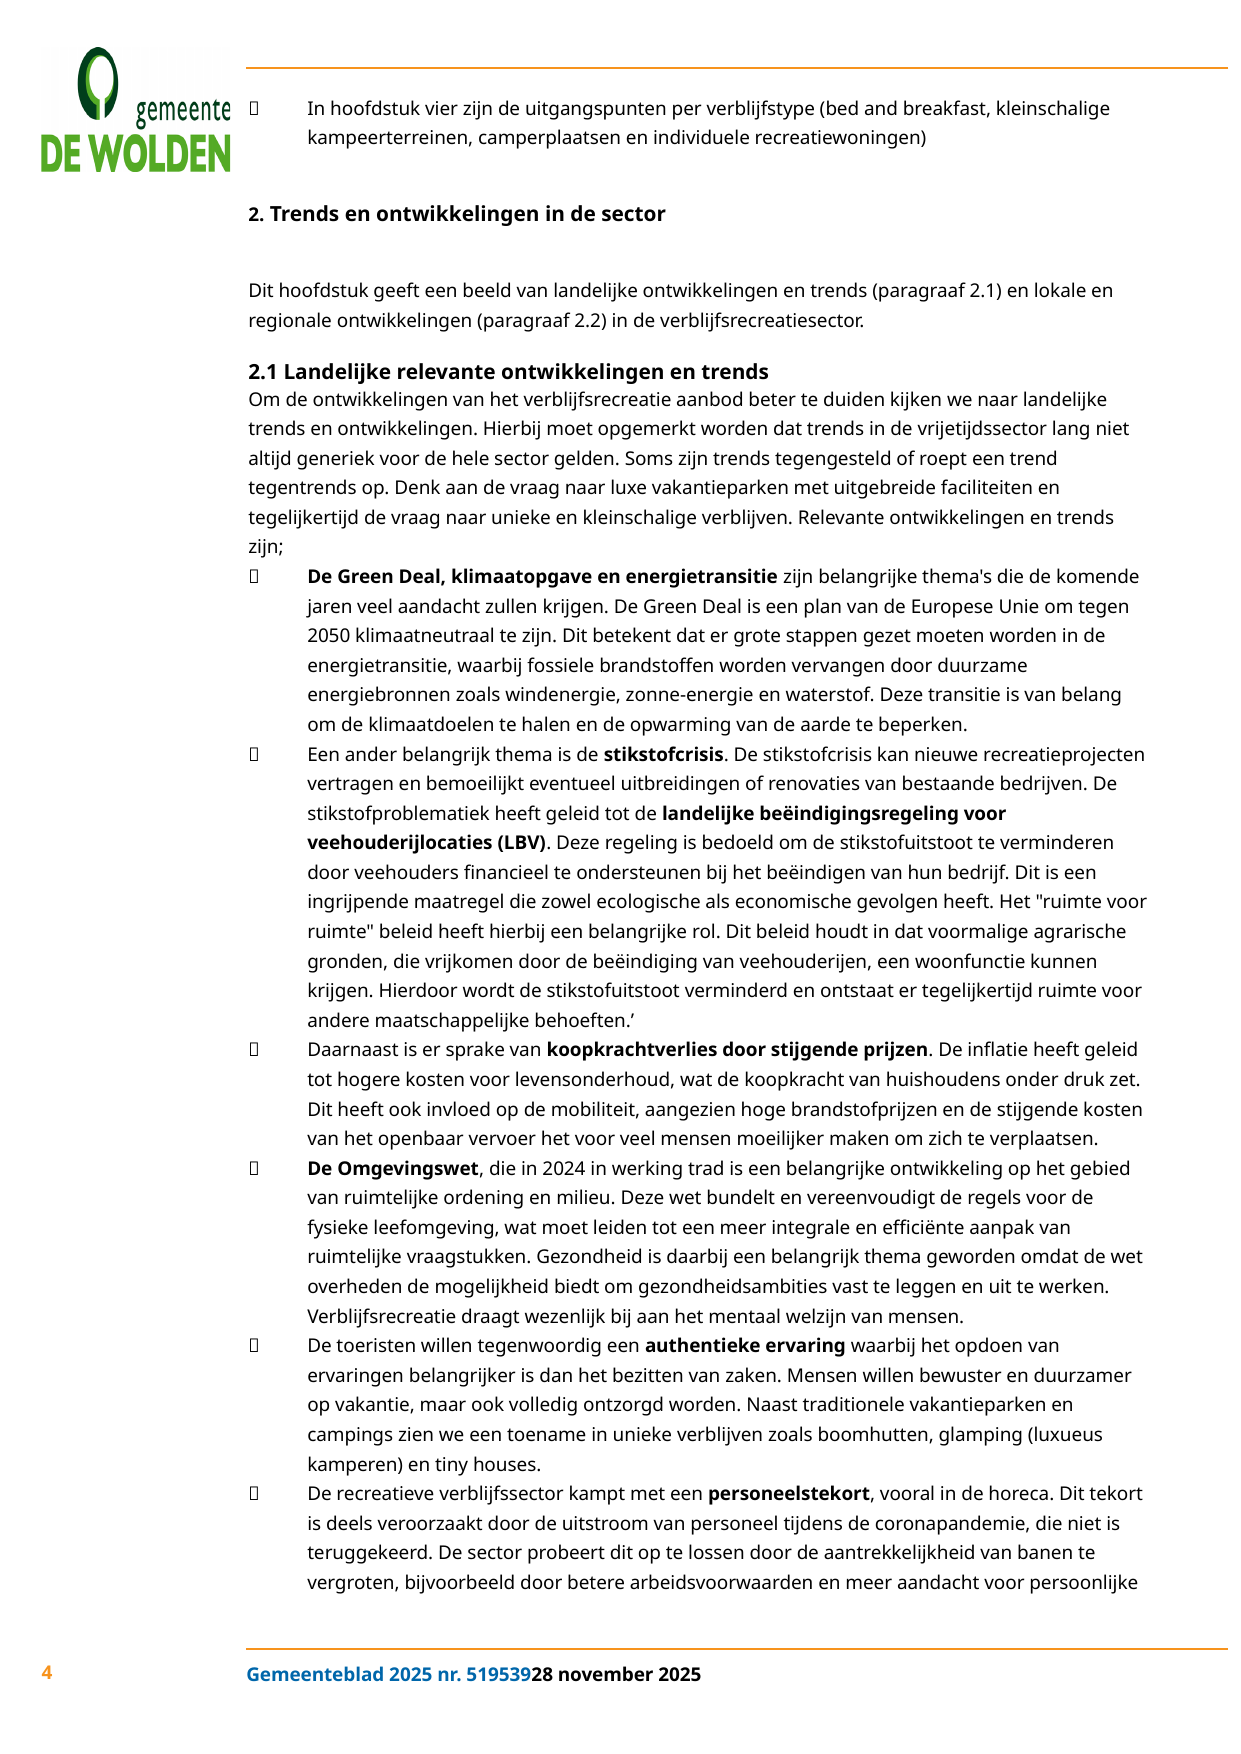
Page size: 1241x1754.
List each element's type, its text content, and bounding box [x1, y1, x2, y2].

text Dit hoofdstuk geeft een beeld van landelijke ontwikkelingen en trends (paragraaf 2.1) en lokale en regionale ontwikkelingen (paragraaf 2.2) in de verblijfsrecreatiesector. [248, 277, 1152, 333]
list Een ander belangrijk thema is de stikstofcrisis. De stikstofcrisis kan nieuwe recreatieprojecten vertragen en bemoeilijkt eventueel uitbreidingen of renovaties van bestaande bedrijven. De stikstofproblematiek heeft geleid tot de landelijke beëindigingsregeling voor veehouderijlocaties (LBV). Deze regeling is bedoeld om de stikstofuitstoot te verminderen door veehouders financieel te ondersteunen bij het beëindigen van hun bedrijf. Dit is een ingrijpende maatregel die zowel ecologische als economische gevolgen heeft. Het "ruimte voor ruimte" beleid heeft hierbij een belangrijke rol. Dit beleid houdt in dat voormalige agrarische gronden, die vrijkomen door de beëindiging van veehouderijen, een woonfunctie kunnen krijgen. Hierdoor wordt de stikstofuitstoot verminderd en ontstaat er tegelijkertijd ruimte voor andere maatschappelijke behoeften.’ [248, 741, 1152, 1033]
picture [41, 47, 231, 172]
list Daarnaast is er sprake van koopkrachtverlies door stijgende prijzen. De inflatie heeft geleid tot hogere kosten voor levensonderhoud, wat de koopkracht van huishoudens onder druk zet. Dit heeft ook invloed op de mobiliteit, aangezien hoge brandstofprijzen en de stijgende kosten van het openbaar vervoer het voor veel mensen moeilijker maken om zich te verplaatsen. [248, 1037, 1152, 1151]
list De Green Deal, klimaatopgave en energietransitie zijn belangrijke thema's die de komende jaren veel aandacht zullen krijgen. De Green Deal is een plan van de Europese Unie om tegen 2050 klimaatneutraal te zijn. Dit betekent dat er grote stappen gezet moeten worden in de energietransitie, waarbij fossiele brandstoffen worden vervangen door duurzame energiebronnen zoals windenergie, zonne-energie en waterstof. Deze transitie is van belang om de klimaatdoelen te halen en de opwarming van de aarde te beperken. [248, 563, 1152, 737]
text Om de ontwikkelingen van het verblijfsrecreatie aanbod beter te duiden kijken we naar landelijke trends en ontwikkelingen. Hierbij moet opgemerkt worden dat trends in de vrijetijdssector lang niet altijd generiek voor de hele sector gelden. Soms zijn trends tegengesteld of roept een trend tegentrends op. Denk aan de vraag naar luxe vakantieparken met uitgebreide faciliteiten en tegelijkertijd de vraag naar unieke en kleinschalige verblijven. Relevante ontwikkelingen en trends zijn; [248, 386, 1152, 559]
list De recreatieve verblijfssector kampt met een personeelstekort, vooral in de horeca. Dit tekort is deels veroorzaakt door de uitstroom van personeel tijdens de coronapandemie, die niet is teruggekeerd. De sector probeert dit op te lossen door de aantrekkelijkheid van banen te vergroten, bijvoorbeeld door betere arbeidsvoorwaarden en meer aandacht voor persoonlijke [248, 1480, 1152, 1595]
text 2. Trends en ontwikkelingen in de sector [248, 199, 1152, 228]
list In hoofdstuk vier zijn de uitgangspunten per verblijfstype (bed and breakfast, kleinschalige kampeerterreinen, camperplaatsen en individuele recreatiewoningen) [248, 95, 1152, 150]
list De Omgevingswet, die in 2024 in werking trad is een belangrijke ontwikkeling op het gebied van ruimtelijke ordening en milieu. Deze wet bundelt en vereenvoudigt de regels voor de fysieke leefomgeving, wat moet leiden tot een meer integrale en efficiënte aanpak van ruimtelijke vraagstukken. Gezondheid is daarbij een belangrijk thema geworden omdat de wet overheden de mogelijkheid biedt om gezondheidsambities vast te leggen en uit te werken. Verblijfsrecreatie draagt wezenlijk bij aan het mentaal welzijn van mensen. [248, 1155, 1152, 1328]
list De toeristen willen tegenwoordig een authentieke ervaring waarbij het opdoen van ervaringen belangrijker is dan het bezitten van zaken. Mensen willen bewuster en duurzamer op vakantie, maar ook volledig ontzorgd worden. Naast traditionele vakantieparken en campings zien we een toename in unieke verblijven zoals boomhutten, glamping (luxueus kamperen) en tiny houses. [248, 1332, 1152, 1476]
text 2.1 Landelijke relevante ontwikkelingen en trends [248, 357, 1152, 386]
